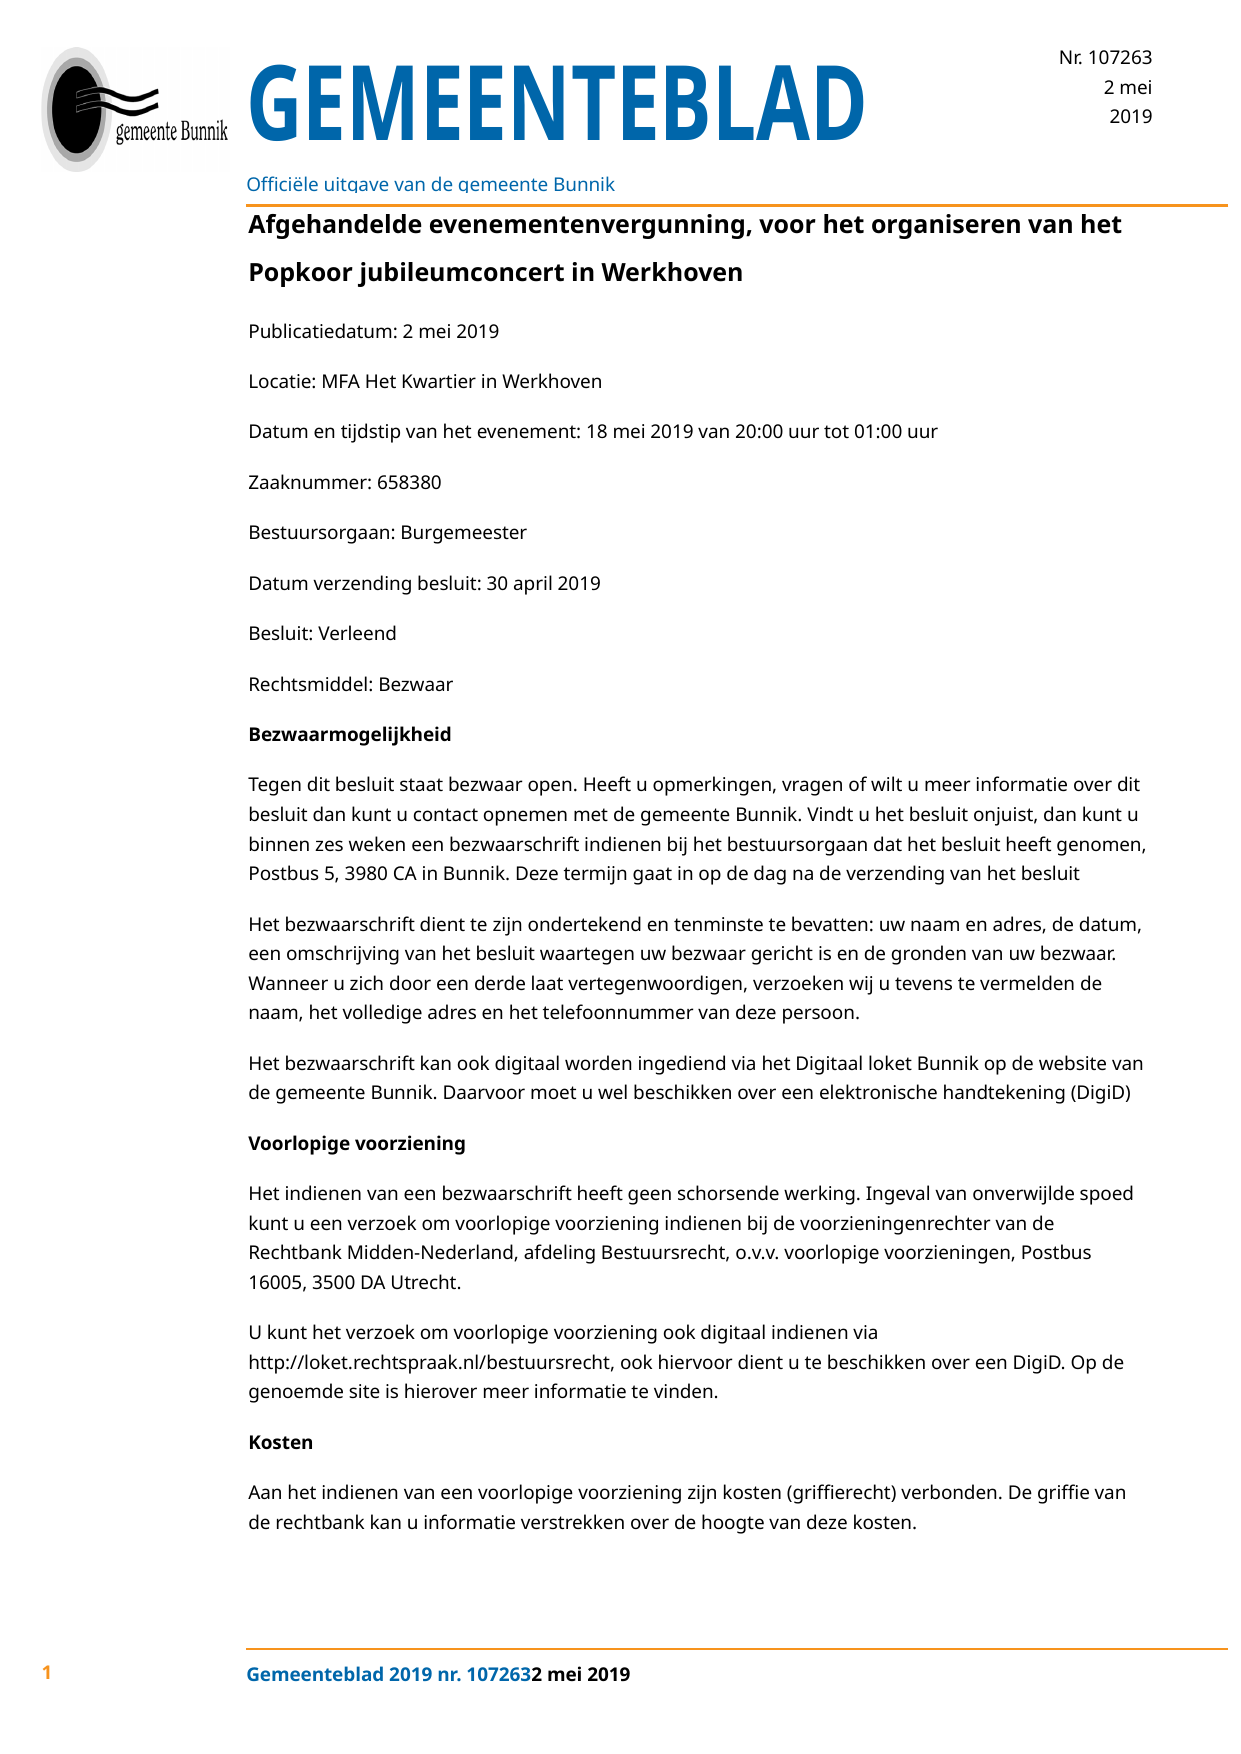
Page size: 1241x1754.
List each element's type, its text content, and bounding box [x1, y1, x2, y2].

text Publicatiedatum: 2 mei 2019 [248, 318, 1152, 344]
text Besluit: Verleend [248, 620, 1152, 646]
text Het bezwaarschrift kan ook digitaal worden ingediend via het Digitaal loket Bunnik op de website van de gemeente Bunnik. Daarvoor moet u wel beschikken over een elektronische handtekening (DigiD) [248, 1050, 1152, 1105]
text Bezwaarmogelijkheid [248, 721, 1152, 747]
text Datum verzending besluit: 30 april 2019 [248, 570, 1152, 596]
text Voorlopige voorziening [248, 1130, 1152, 1156]
text Rechtsmiddel: Bezwaar [248, 671, 1152, 697]
text Datum en tijdstip van het evenement: 18 mei 2019 van 20:00 uur tot 01:00 uur [248, 419, 1152, 444]
text Tegen dit besluit staat bezwaar open. Heeft u opmerkingen, vragen of wilt u meer informatie over dit besluit dan kunt u contact opnemen met de gemeente Bunnik. Vindt u het besluit onjuist, dan kunt u binnen zes weken een bezwaarschrift indienen bij het bestuursorgaan dat het besluit heeft genomen, Postbus 5, 3980 CA in Bunnik. Deze termijn gaat in op de dag na de verzending van het besluit [248, 772, 1152, 886]
text Het indienen van een bezwaarschrift heeft geen schorsende werking. Ingeval van onverwijlde spoed kunt u een verzoek om voorlopige voorziening indienen bij de voorzieningenrechter van de Rechtbank Midden-Nederland, afdeling Bestuursrecht, o.v.v. voorlopige voorzieningen, Postbus 16005, 3500 DA Utrecht. [248, 1180, 1152, 1295]
text Aan het indienen van een voorlopige voorziening zijn kosten (griffierecht) verbonden. De griffie van de rechtbank kan u informatie verstrekken over de hoogte van deze kosten. [248, 1479, 1152, 1535]
text Bestuursorgaan: Burgemeester [248, 519, 1152, 545]
text U kunt het verzoek om voorlopige voorziening ook digitaal indienen via http://loket.rechtspraak.nl/bestuursrecht, ook hiervoor dient u te beschikken over een DigiD. Op de genoemde site is hierover meer informatie te vinden. [248, 1319, 1152, 1404]
text Locatie: MFA Het Kwartier in Werkhoven [248, 368, 1152, 394]
picture [41, 47, 231, 172]
text Kosten [248, 1429, 1152, 1455]
text Afgehandelde evenementenvergunning, voor het organiseren van het Popkoor jubileumconcert in Werkhoven [248, 207, 1152, 288]
text Het bezwaarschrift dient te zijn ondertekend en tenminste te bevatten: uw naam en adres, de datum, een omschrijving van het besluit waartegen uw bezwaar gericht is en de gronden van uw bezwaar. Wanneer u zich door een derde laat vertegenwoordigen, verzoeken wij u tevens te vermelden de naam, het volledige adres en het telefoonnummer van deze persoon. [248, 911, 1152, 1025]
text Zaaknummer: 658380 [248, 469, 1152, 495]
